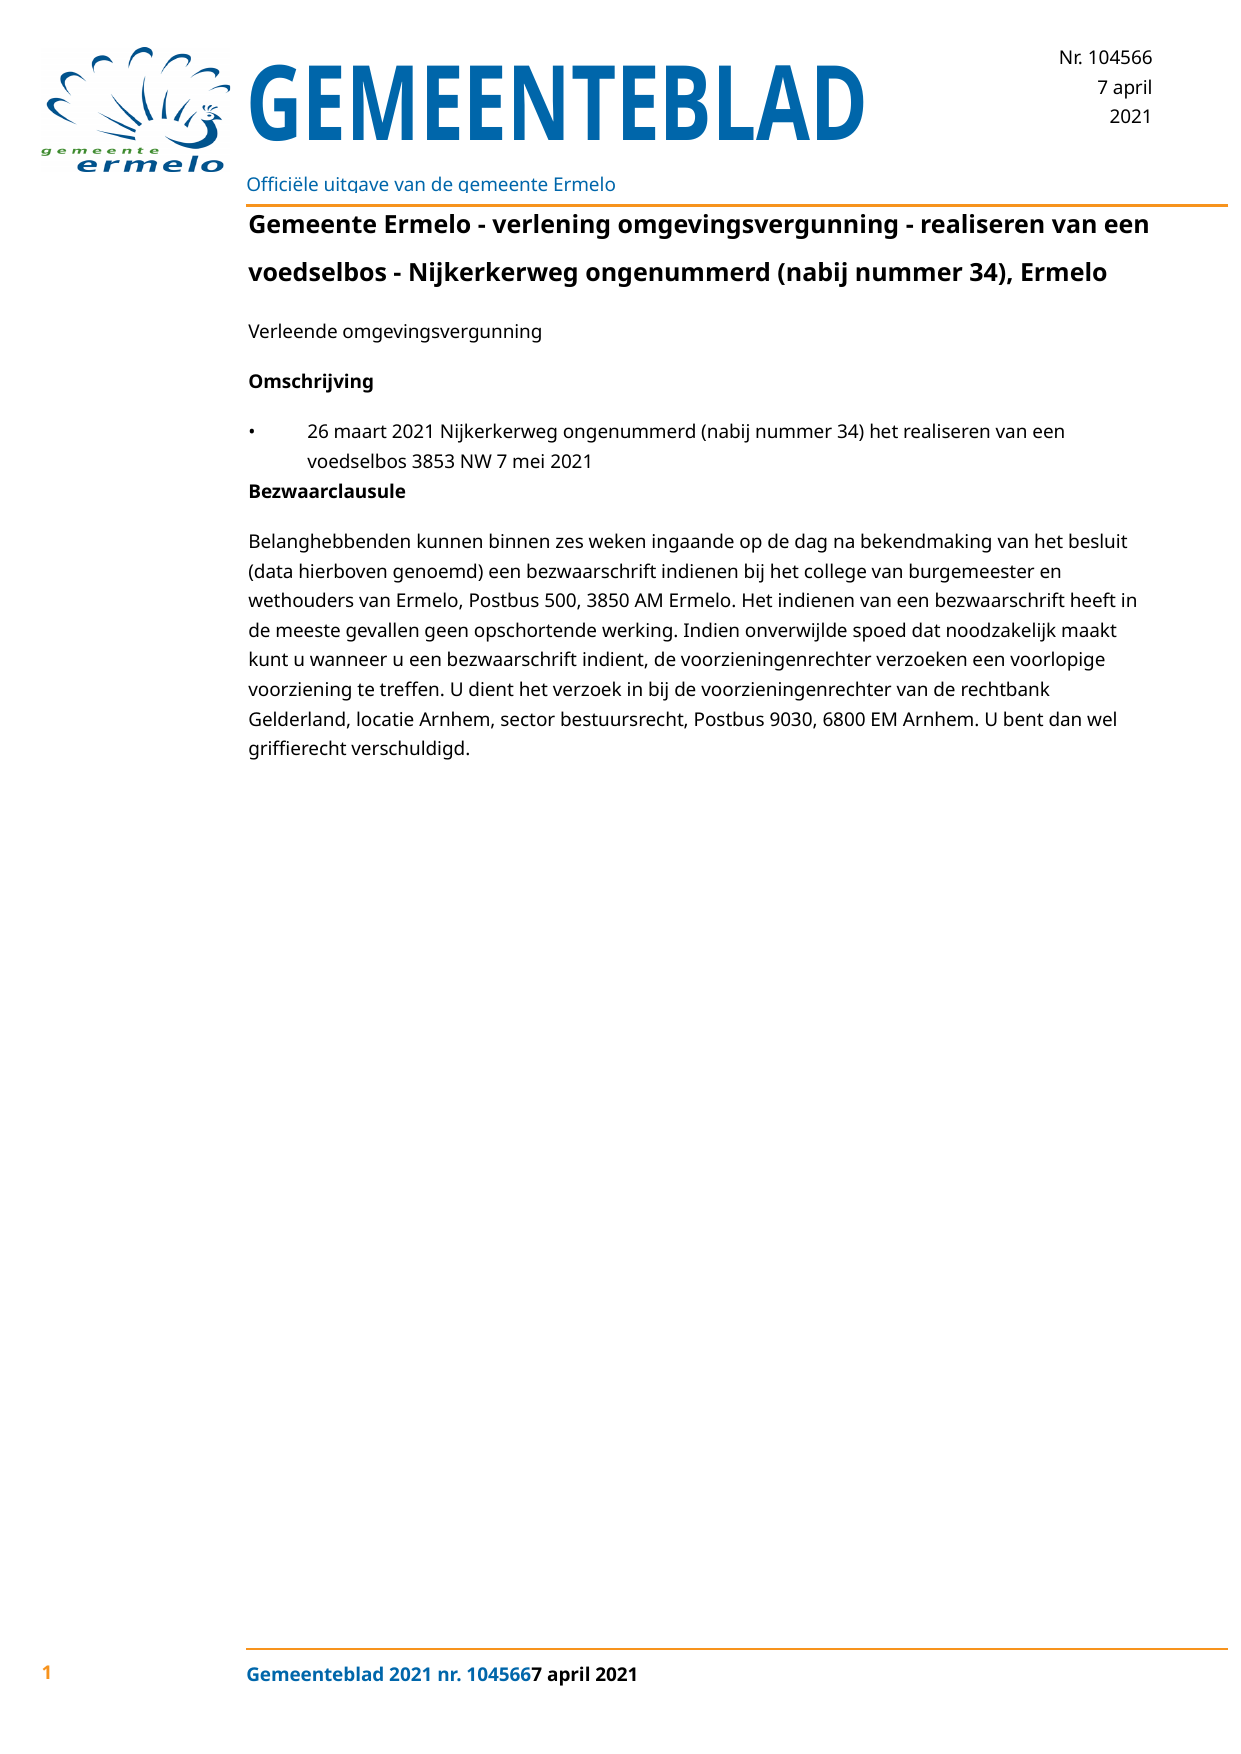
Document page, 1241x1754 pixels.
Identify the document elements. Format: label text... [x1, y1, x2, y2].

list 26 maart 2021 Nijkerkerweg ongenummerd (nabij nummer 34) het realiseren van een voedselbos 3853 NW 7 mei 2021 [248, 419, 1152, 474]
picture [41, 47, 231, 172]
text Bezwaarclausule [248, 478, 1152, 504]
text Belanghebbenden kunnen binnen zes weken ingaande op de dag na bekendmaking van het besluit (data hierboven genoemd) een bezwaarschrift indienen bij het college van burgemeester en wethouders van Ermelo, Postbus 500, 3850 AM Ermelo. Het indienen van een bezwaarschrift heeft in de meeste gevallen geen opschortende werking. Indien onverwijlde spoed dat noodzakelijk maakt kunt u wanneer u een bezwaarschrift indient, de voorzieningenrechter verzoeken een voorlopige voorziening te treffen. U dient het verzoek in bij de voorzieningenrechter van de rechtbank Gelderland, locatie Arnhem, sector bestuursrecht, Postbus 9030, 6800 EM Arnhem. U bent dan wel griffierecht verschuldigd. [248, 528, 1152, 761]
text Omschrijving [248, 368, 1152, 394]
text Verleende omgevingsvergunning [248, 318, 1152, 344]
text Gemeente Ermelo - verlening omgevingsvergunning - realiseren van een voedselbos - Nijkerkerweg ongenummerd (nabij nummer 34), Ermelo [248, 207, 1152, 288]
